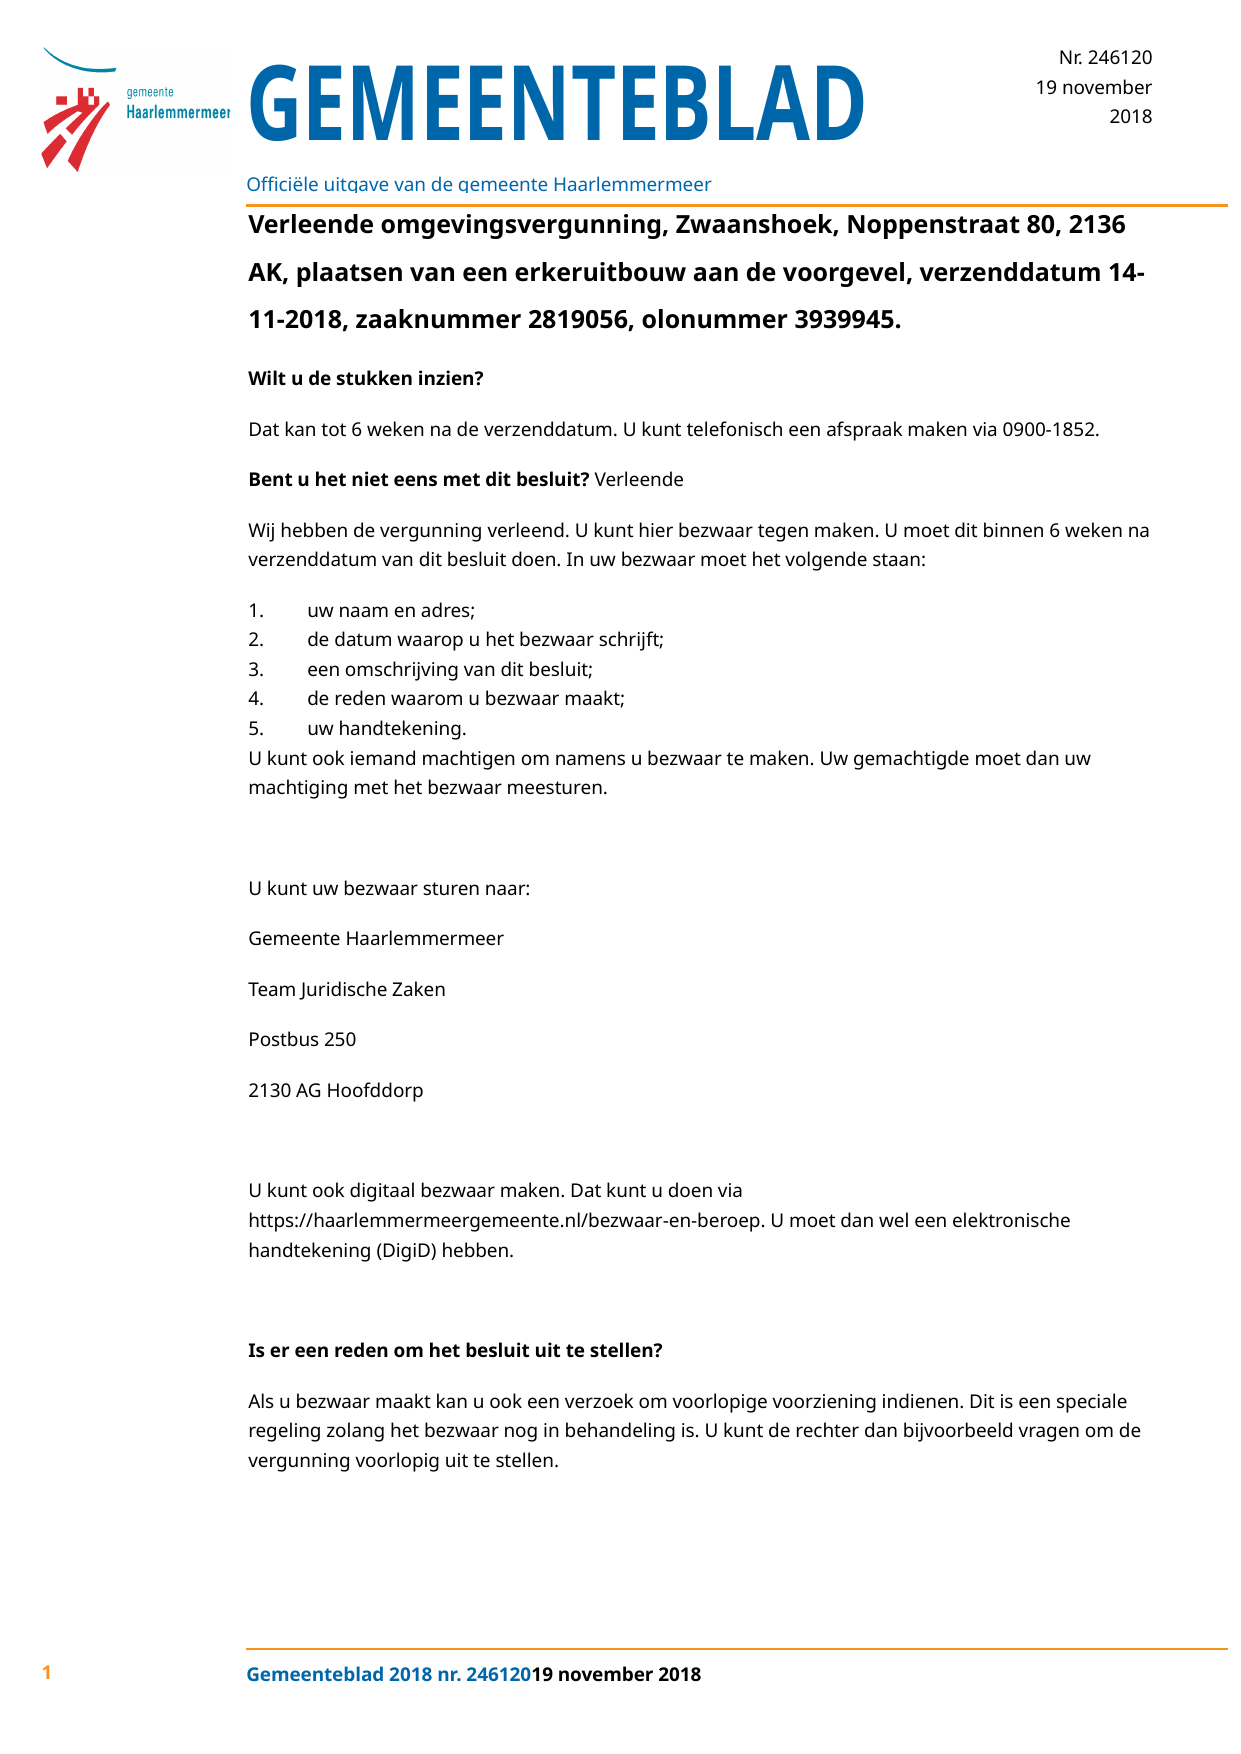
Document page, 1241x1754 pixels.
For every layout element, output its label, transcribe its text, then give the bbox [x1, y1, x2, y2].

text U kunt ook digitaal bezwaar maken. Dat kunt u doen via https://haarlemmermeergemeente.nl/bezwaar-en-beroep. U moet dan wel een elektronische handtekening (DigiD) hebben. [248, 1178, 1152, 1262]
list de datum waarop u het bezwaar schrijft; [248, 626, 1152, 652]
picture [41, 47, 231, 172]
text Als u bezwaar maakt kan u ook een verzoek om voorlopige voorziening indienen. Dit is een speciale regeling zolang het bezwaar nog in behandeling is. U kunt de rechter dan bijvoorbeeld vragen om de vergunning voorlopig uit te stellen. [248, 1388, 1152, 1473]
text Is er een reden om het besluit uit te stellen? [248, 1338, 1152, 1363]
text Postbus 250 [248, 1026, 1152, 1052]
text Team Juridische Zaken [248, 976, 1152, 1002]
list uw handtekening. [248, 715, 1152, 741]
text Dat kan tot 6 weken na de verzenddatum. U kunt telefonisch een afspraak maken via 0900-1852. [248, 416, 1152, 442]
list uw naam en adres; [248, 597, 1152, 622]
text U kunt ook iemand machtigen om namens u bezwaar te maken. Uw gemachtigde moet dan uw machtiging met het bezwaar meesturen. [248, 745, 1152, 800]
text U kunt uw bezwaar sturen naar: [248, 875, 1152, 901]
text Wilt u de stukken inzien? [248, 366, 1152, 391]
text 2130 AG Hoofddorp [248, 1077, 1152, 1102]
list een omschrijving van dit besluit; [248, 656, 1152, 682]
text Wij hebben de vergunning verleend. U kunt hier bezwaar tegen maken. U moet dit binnen 6 weken na verzenddatum van dit besluit doen. In uw bezwaar moet het volgende staan: [248, 517, 1152, 572]
list de reden waarom u bezwaar maakt; [248, 686, 1152, 711]
text Bent u het niet eens met dit besluit? Verleende [248, 466, 1152, 492]
text Gemeente Haarlemmermeer [248, 926, 1152, 951]
text Verleende omgevingsvergunning, Zwaanshoek, Noppenstraat 80, 2136 AK, plaatsen van een erkeruitbouw aan de voorgevel, verzenddatum 14-11-2018, zaaknummer 2819056, olonummer 3939945. [248, 207, 1152, 336]
